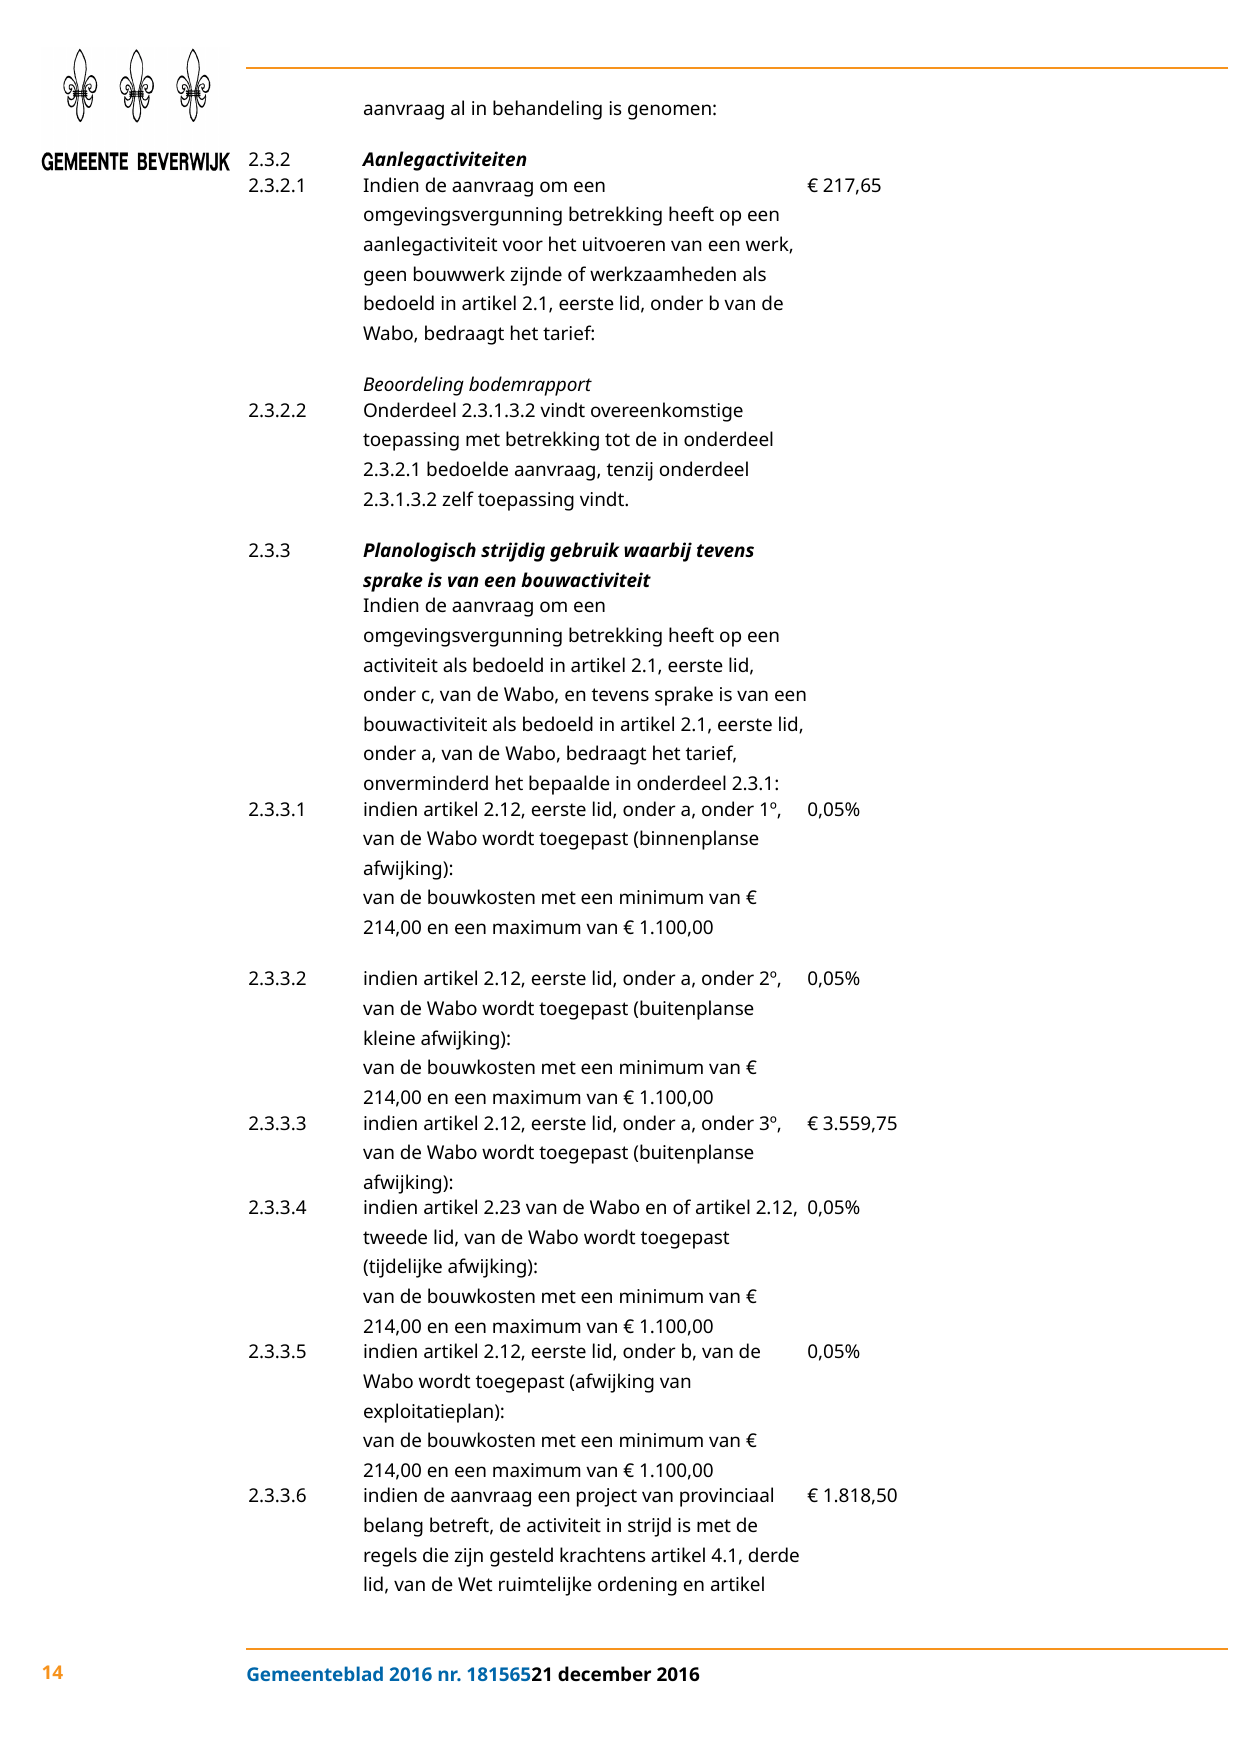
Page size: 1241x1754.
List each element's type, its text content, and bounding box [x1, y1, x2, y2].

table_cell aanvraag al in behandeling is genomen: [363, 95, 807, 121]
table_cell [248, 940, 363, 966]
table_cell [807, 146, 1152, 172]
table_cell [807, 95, 1152, 121]
table_cell € 217,65 [807, 172, 1152, 346]
table_cell [248, 371, 363, 397]
table_cell Indien de aanvraag om een omgevingsvergunning betrekking heeft op een activiteit als bedoeld in artikel 2.1, eerste lid, onder c, van de Wabo, en tevens sprake is van een bouwactiviteit als bedoeld in artikel 2.1, eerste lid, onder a, van de Wabo, bedraagt het tarief, onverminderd het bepaalde in onderdeel 2.3.1: [363, 593, 807, 796]
table_cell 0,05% [807, 1195, 1152, 1339]
table_cell 2.3.3 [248, 537, 363, 593]
table_cell 0,05% [807, 796, 1152, 940]
table_cell indien de aanvraag een project van provinciaal belang betreft, de activiteit in strijd is met de regels die zijn gesteld krachtens artikel 4.1, derde lid, van de Wet ruimtelijke ordening en artikel [363, 1483, 807, 1597]
table_cell [807, 121, 1152, 146]
table_cell 2.3.3.3 [248, 1110, 363, 1194]
table_cell [248, 95, 363, 121]
table_cell 2.3.3.2 [248, 966, 363, 1110]
table_cell [807, 371, 1152, 397]
picture [41, 47, 231, 172]
table_cell Planologisch strijdig gebruik waarbij tevens sprake is van een bouwactiviteit [363, 537, 807, 593]
table_cell indien artikel 2.23 van de Wabo en of artikel 2.12, tweede lid, van de Wabo wordt toegepast (tijdelijke afwijking): van de bouwkosten met een minimum van € 214,00 en een maximum van € 1.100,00 [363, 1195, 807, 1339]
table_cell 2.3.3.6 [248, 1483, 363, 1597]
table_cell 0,05% [807, 1339, 1152, 1483]
table_cell indien artikel 2.12, eerste lid, onder b, van de Wabo wordt toegepast (afwijking van exploitatieplan): van de bouwkosten met een minimum van € 214,00 en een maximum van € 1.100,00 [363, 1339, 807, 1483]
table_cell [363, 346, 807, 371]
table_cell [248, 593, 363, 796]
table_cell [248, 346, 363, 371]
table_cell [248, 512, 363, 537]
table_cell 2.3.3.4 [248, 1195, 363, 1339]
table_cell € 1.818,50 [807, 1483, 1152, 1597]
table_cell € 3.559,75 [807, 1110, 1152, 1194]
table_cell 0,05% [807, 966, 1152, 1110]
table_cell [807, 940, 1152, 966]
table_cell [807, 512, 1152, 537]
table_cell Beoordeling bodemrapport [363, 371, 807, 397]
table_cell [807, 593, 1152, 796]
table_cell [363, 512, 807, 537]
table_cell indien artikel 2.12, eerste lid, onder a, onder 1º, van de Wabo wordt toegepast (binnenplanse afwijking): van de bouwkosten met een minimum van € 214,00 en een maximum van € 1.100,00 [363, 796, 807, 940]
table_cell [248, 121, 363, 146]
table_cell 2.3.2.1 [248, 172, 363, 346]
table_cell [807, 397, 1152, 512]
table_cell [363, 940, 807, 966]
table_cell 2.3.2 [248, 146, 363, 172]
table_cell [807, 537, 1152, 593]
table_cell indien artikel 2.12, eerste lid, onder a, onder 3º, van de Wabo wordt toegepast (buitenplanse afwijking): [363, 1110, 807, 1194]
table_cell Onderdeel 2.3.1.3.2 vindt overeenkomstige toepassing met betrekking tot de in onderdeel 2.3.2.1 bedoelde aanvraag, tenzij onderdeel 2.3.1.3.2 zelf toepassing vindt. [363, 397, 807, 512]
table_cell indien artikel 2.12, eerste lid, onder a, onder 2º, van de Wabo wordt toegepast (buitenplanse kleine afwijking): van de bouwkosten met een minimum van € 214,00 en een maximum van € 1.100,00 [363, 966, 807, 1110]
table_cell 2.3.3.5 [248, 1339, 363, 1483]
table_cell [807, 346, 1152, 371]
table_cell 2.3.2.2 [248, 397, 363, 512]
table_cell Aanlegactiviteiten [363, 146, 807, 172]
table_cell 2.3.3.1 [248, 796, 363, 940]
table_cell Indien de aanvraag om een omgevingsvergunning betrekking heeft op een aanlegactiviteit voor het uitvoeren van een werk, geen bouwwerk zijnde of werkzaamheden als bedoeld in artikel 2.1, eerste lid, onder b van de Wabo, bedraagt het tarief: [363, 172, 807, 346]
table_cell [363, 121, 807, 146]
